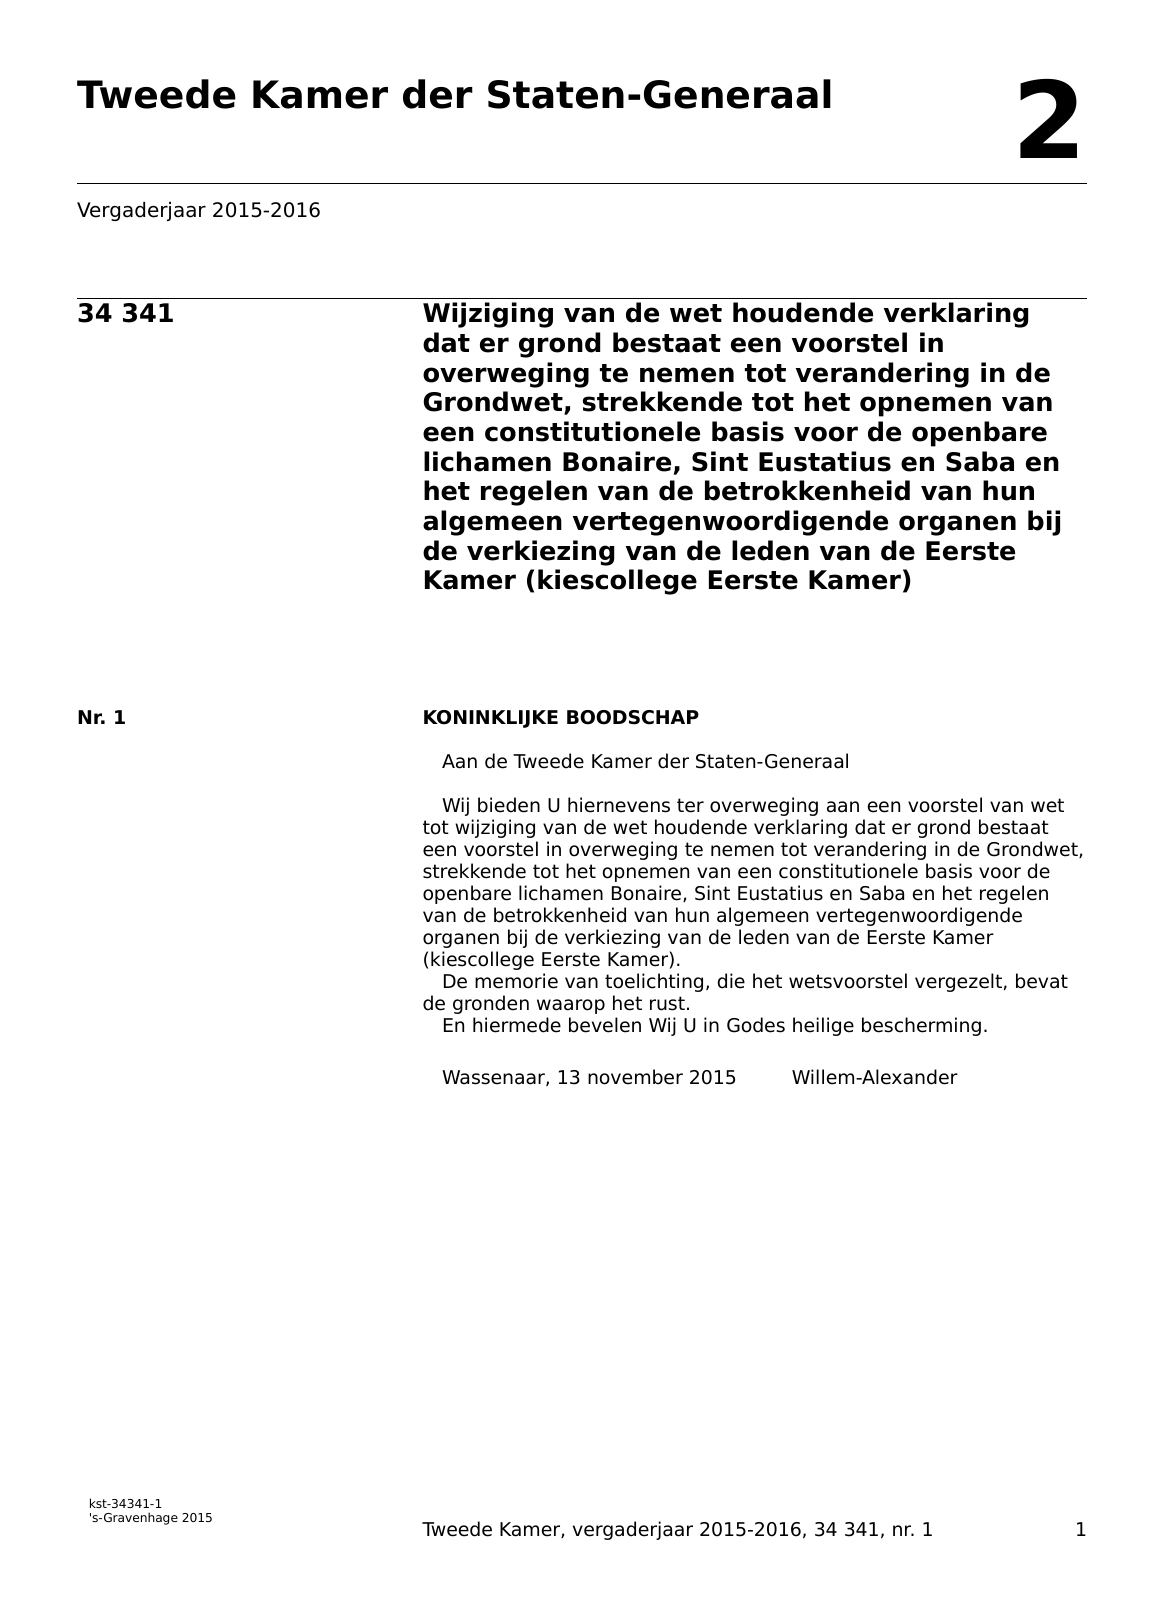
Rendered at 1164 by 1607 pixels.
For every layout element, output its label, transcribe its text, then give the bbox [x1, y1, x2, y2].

subtitle 34 341 Wijziging van de wet houdende verklaring dat er grond bestaat een voorstel in overweging te nemen tot verandering in de Grondwet, strekkende tot het opnemen van een constitutionele basis voor de openbare lichamen Bonaire, Sint Eustatius en Saba en het regelen van de betrokkenheid van hun algemeen vertegenwoordigende organen bij de verkiezing van de leden van de Eerste Kamer (kiescollege Eerste Kamer) [77, 299, 1087, 596]
text Wij bieden U hiernevens ter overweging aan een voorstel van wet tot wijziging van de wet houdende verklaring dat er grond bestaat een voorstel in overweging te nemen tot verandering in de Grondwet, strekkende tot het opnemen van een constitutionele basis voor de openbare lichamen Bonaire, Sint Eustatius en Saba en het regelen van de betrokkenheid van hun algemeen vertegenwoordigende organen bij de verkiezing van de leden van de Eerste Kamer (kiescollege Eerste Kamer). [422, 795, 1087, 971]
text Wassenaar, 13 november 2015 Willem-Alexander [422, 1067, 1087, 1089]
subtitle Nr. 1 KONINKLIJKE BOODSCHAP [77, 707, 1087, 729]
table_header 2 [886, 59, 1087, 183]
text En hiermede bevelen Wij U in Godes heilige bescherming. [422, 1015, 1087, 1037]
text Aan de Tweede Kamer der Staten-Generaal [422, 751, 1087, 773]
text 's-Gravenhage 2015 [88, 1511, 323, 1525]
text kst-34341-1 [88, 1497, 323, 1511]
text De memorie van toelichting, die het wetsvoorstel vergezelt, bevat de gronden waarop het rust. [422, 971, 1087, 1015]
table_cell Vergaderjaar 2015-2016 [77, 184, 1087, 298]
table_header Tweede Kamer der Staten-Generaal [77, 59, 886, 183]
